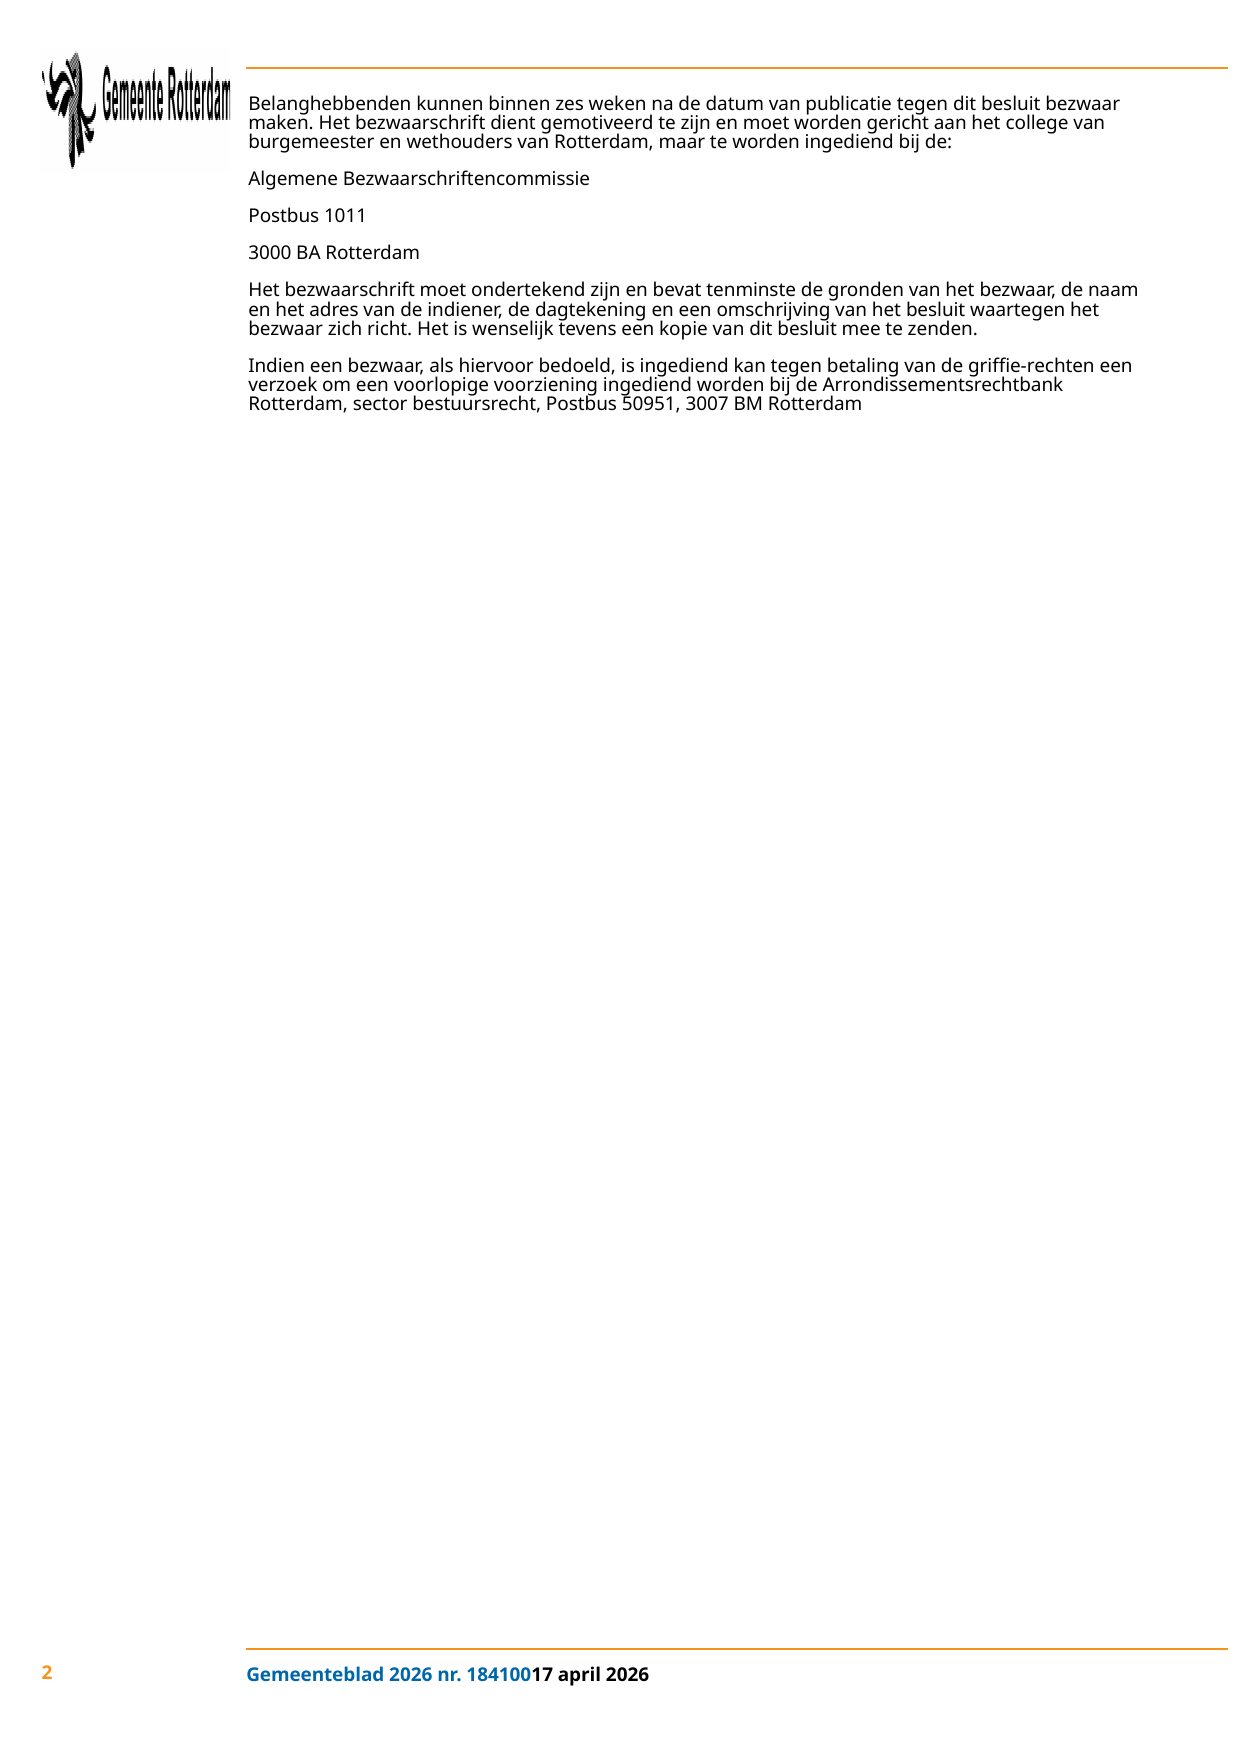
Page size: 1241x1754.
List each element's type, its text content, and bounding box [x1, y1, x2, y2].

text Indien een bezwaar, als hiervoor bedoeld, is ingediend kan tegen betaling van de griffie-rechten een verzoek om een voorlopige voorziening ingediend worden bij de Arrondissementsrechtbank Rotterdam, sector bestuursrecht, Postbus 50951, 3007 BM Rotterdam [248, 357, 1152, 415]
text Het bezwaarschrift moet ondertekend zijn en bevat tenminste de gronden van het bezwaar, de naam en het adres van de indiener, de dagtekening en een omschrijving van het besluit waartegen het bezwaar zich richt. Het is wenselijk tevens een kopie van dit besluit mee te zenden. [248, 281, 1152, 339]
text Postbus 1011 [248, 207, 1152, 227]
text 3000 BA Rotterdam [248, 244, 1152, 264]
text Algemene Bezwaarschriftencommissie [248, 170, 1152, 190]
text Belanghebbenden kunnen binnen zes weken na de datum van publicatie tegen dit besluit bezwaar maken. Het bezwaarschrift dient gemotiveerd te zijn en moet worden gericht aan het college van burgemeester en wethouders van Rotterdam, maar te worden ingediend bij de: [248, 95, 1152, 153]
picture [41, 47, 231, 172]
